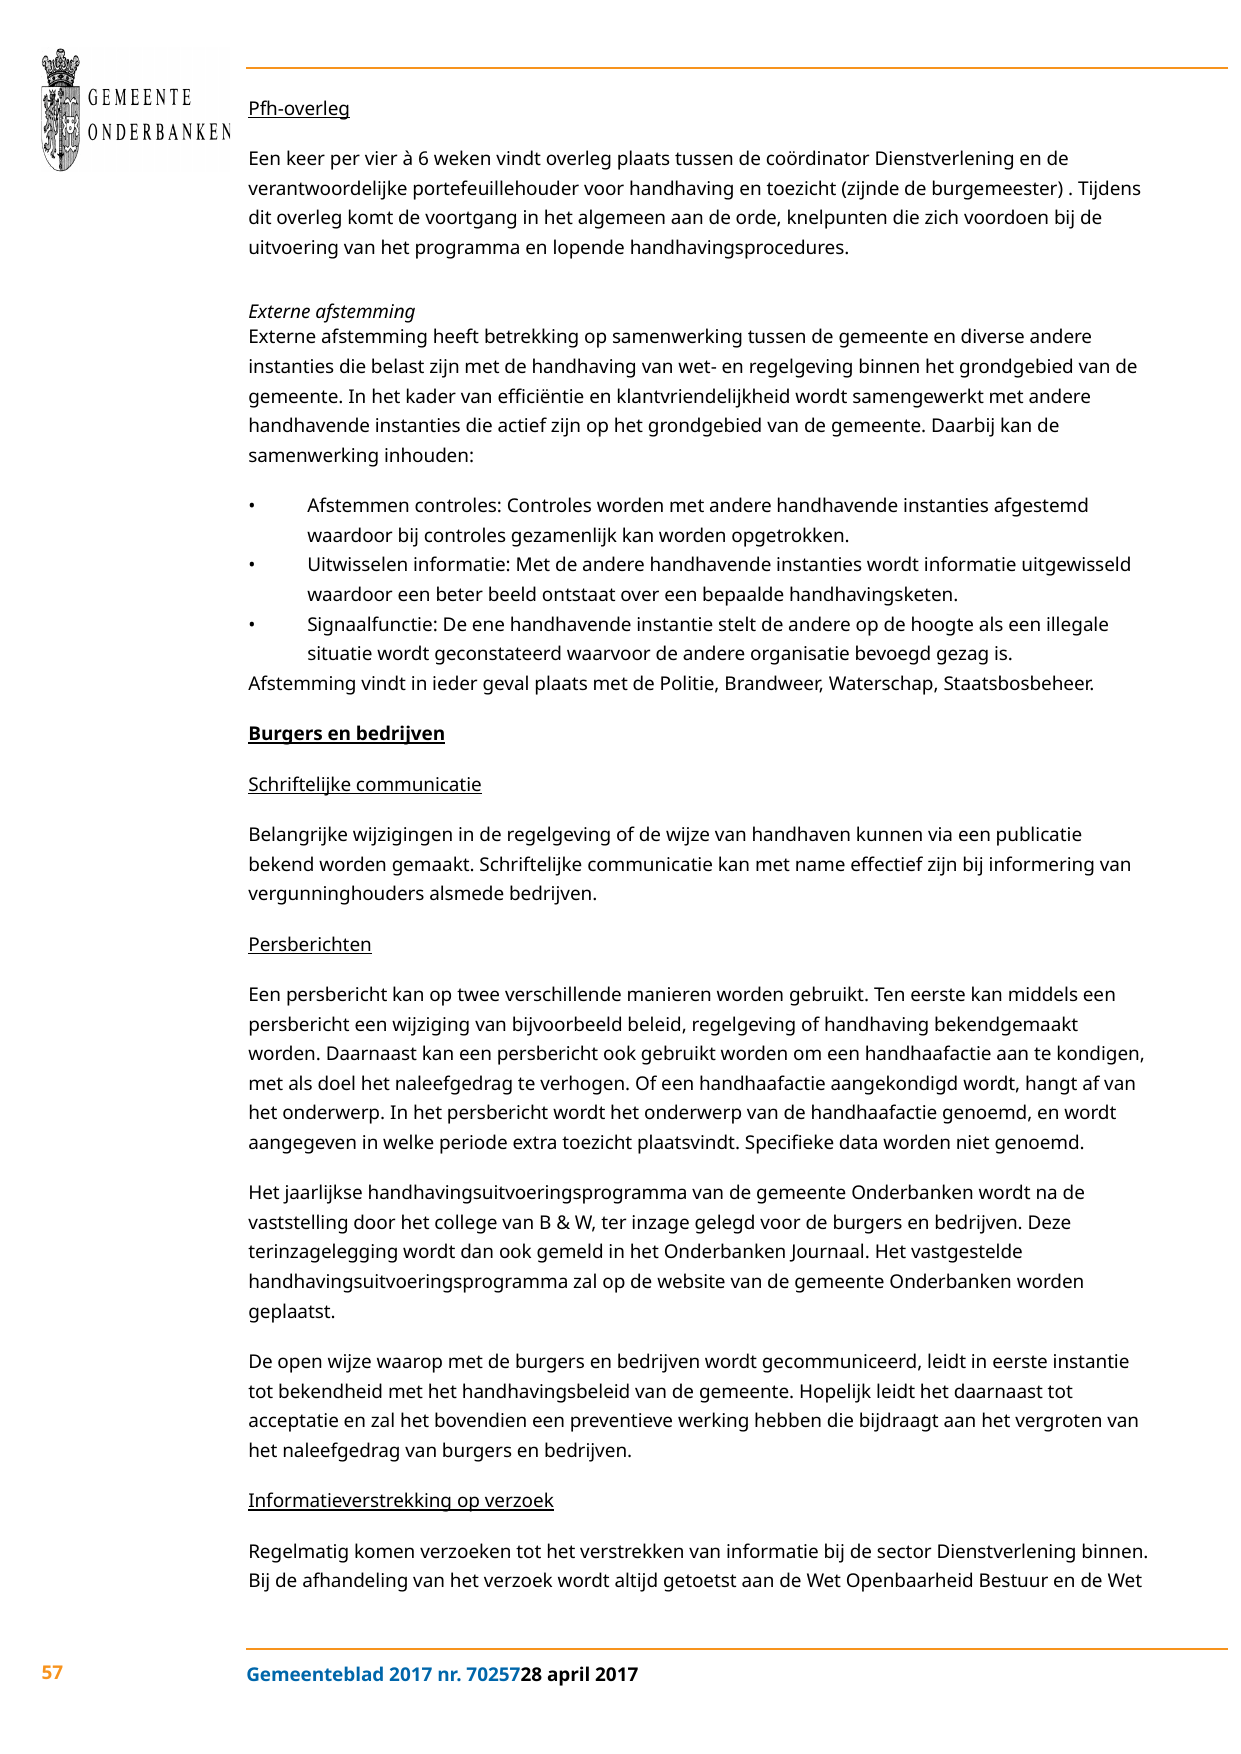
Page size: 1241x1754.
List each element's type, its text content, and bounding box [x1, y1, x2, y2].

list Signaalfunctie: De ene handhavende instantie stelt de andere op de hoogte als een illegale situatie wordt geconstateerd waarvoor de andere organisatie bevoegd gezag is. [248, 611, 1152, 666]
text Een keer per vier à 6 weken vindt overleg plaats tussen de coördinator Dienstverlening en de verantwoordelijke portefeuillehouder voor handhaving en toezicht (zijnde de burgemeester) . Tijdens dit overleg komt de voortgang in het algemeen aan de orde, knelpunten die zich voordoen bij de uitvoering van het programma en lopende handhavingsprocedures. [248, 145, 1152, 260]
text Afstemming vindt in ieder geval plaats met de Politie, Brandweer, Waterschap, Staatsbosbeheer. [248, 670, 1152, 696]
text Een persbericht kan op twee verschillende manieren worden gebruikt. Ten eerste kan middels een persbericht een wijziging van bijvoorbeeld beleid, regelgeving of handhaving bekendgemaakt worden. Daarnaast kan een persbericht ook gebruikt worden om een handhaafactie aan te kondigen, met als doel het naleefgedrag te verhogen. Of een handhaafactie aangekondigd wordt, hangt af van het onderwerp. In het persbericht wordt het onderwerp van de handhaafactie genoemd, en wordt aangegeven in welke periode extra toezicht plaatsvindt. Specifieke data worden niet genoemd. [248, 981, 1152, 1155]
text Persberichten [248, 931, 1152, 956]
text De open wijze waarop met de burgers en bedrijven wordt gecommuniceerd, leidt in eerste instantie tot bekendheid met het handhavingsbeleid van de gemeente. Hopelijk leidt het daarnaast tot acceptatie en zal het bovendien een preventieve werking hebben die bijdraagt aan het vergroten van het naleefgedrag van burgers en bedrijven. [248, 1348, 1152, 1463]
text Belangrijke wijzigingen in de regelgeving of de wijze van handhaven kunnen via een publicatie bekend worden gemaakt. Schriftelijke communicatie kan met name effectief zijn bij informering van vergunninghouders alsmede bedrijven. [248, 821, 1152, 906]
list Uitwisselen informatie: Met de andere handhavende instanties wordt informatie uitgewisseld waardoor een beter beeld ontstaat over een bepaalde handhavingsketen. [248, 552, 1152, 607]
text Pfh-overleg [248, 95, 1152, 121]
text Het jaarlijkse handhavingsuitvoeringsprogramma van de gemeente Onderbanken wordt na de vaststelling door het college van B & W, ter inzage gelegd voor de burgers en bedrijven. Deze terinzagelegging wordt dan ook gemeld in het Onderbanken Journaal. Het vastgestelde handhavingsuitvoeringsprogramma zal op de website van de gemeente Onderbanken worden geplaatst. [248, 1179, 1152, 1323]
picture [41, 47, 231, 172]
text Burgers en bedrijven [248, 720, 1152, 746]
text Informatieverstrekking op verzoek [248, 1487, 1152, 1513]
text Regelmatig komen verzoeken tot het verstrekken van informatie bij de sector Dienstverlening binnen. Bij de afhandeling van het verzoek wordt altijd getoetst aan de Wet Openbaarheid Bestuur en de Wet [248, 1538, 1152, 1593]
text Externe afstemming [248, 298, 1152, 324]
text Externe afstemming heeft betrekking op samenwerking tussen de gemeente en diverse andere instanties die belast zijn met de handhaving van wet- en regelgeving binnen het grondgebied van de gemeente. In het kader van efficiëntie en klantvriendelijkheid wordt samengewerkt met andere handhavende instanties die actief zijn op het grondgebied van de gemeente. Daarbij kan de samenwerking inhouden: [248, 324, 1152, 468]
list Afstemmen controles: Controles worden met andere handhavende instanties afgestemd waardoor bij controles gezamenlijk kan worden opgetrokken. [248, 492, 1152, 548]
text Schriftelijke communicatie [248, 771, 1152, 796]
